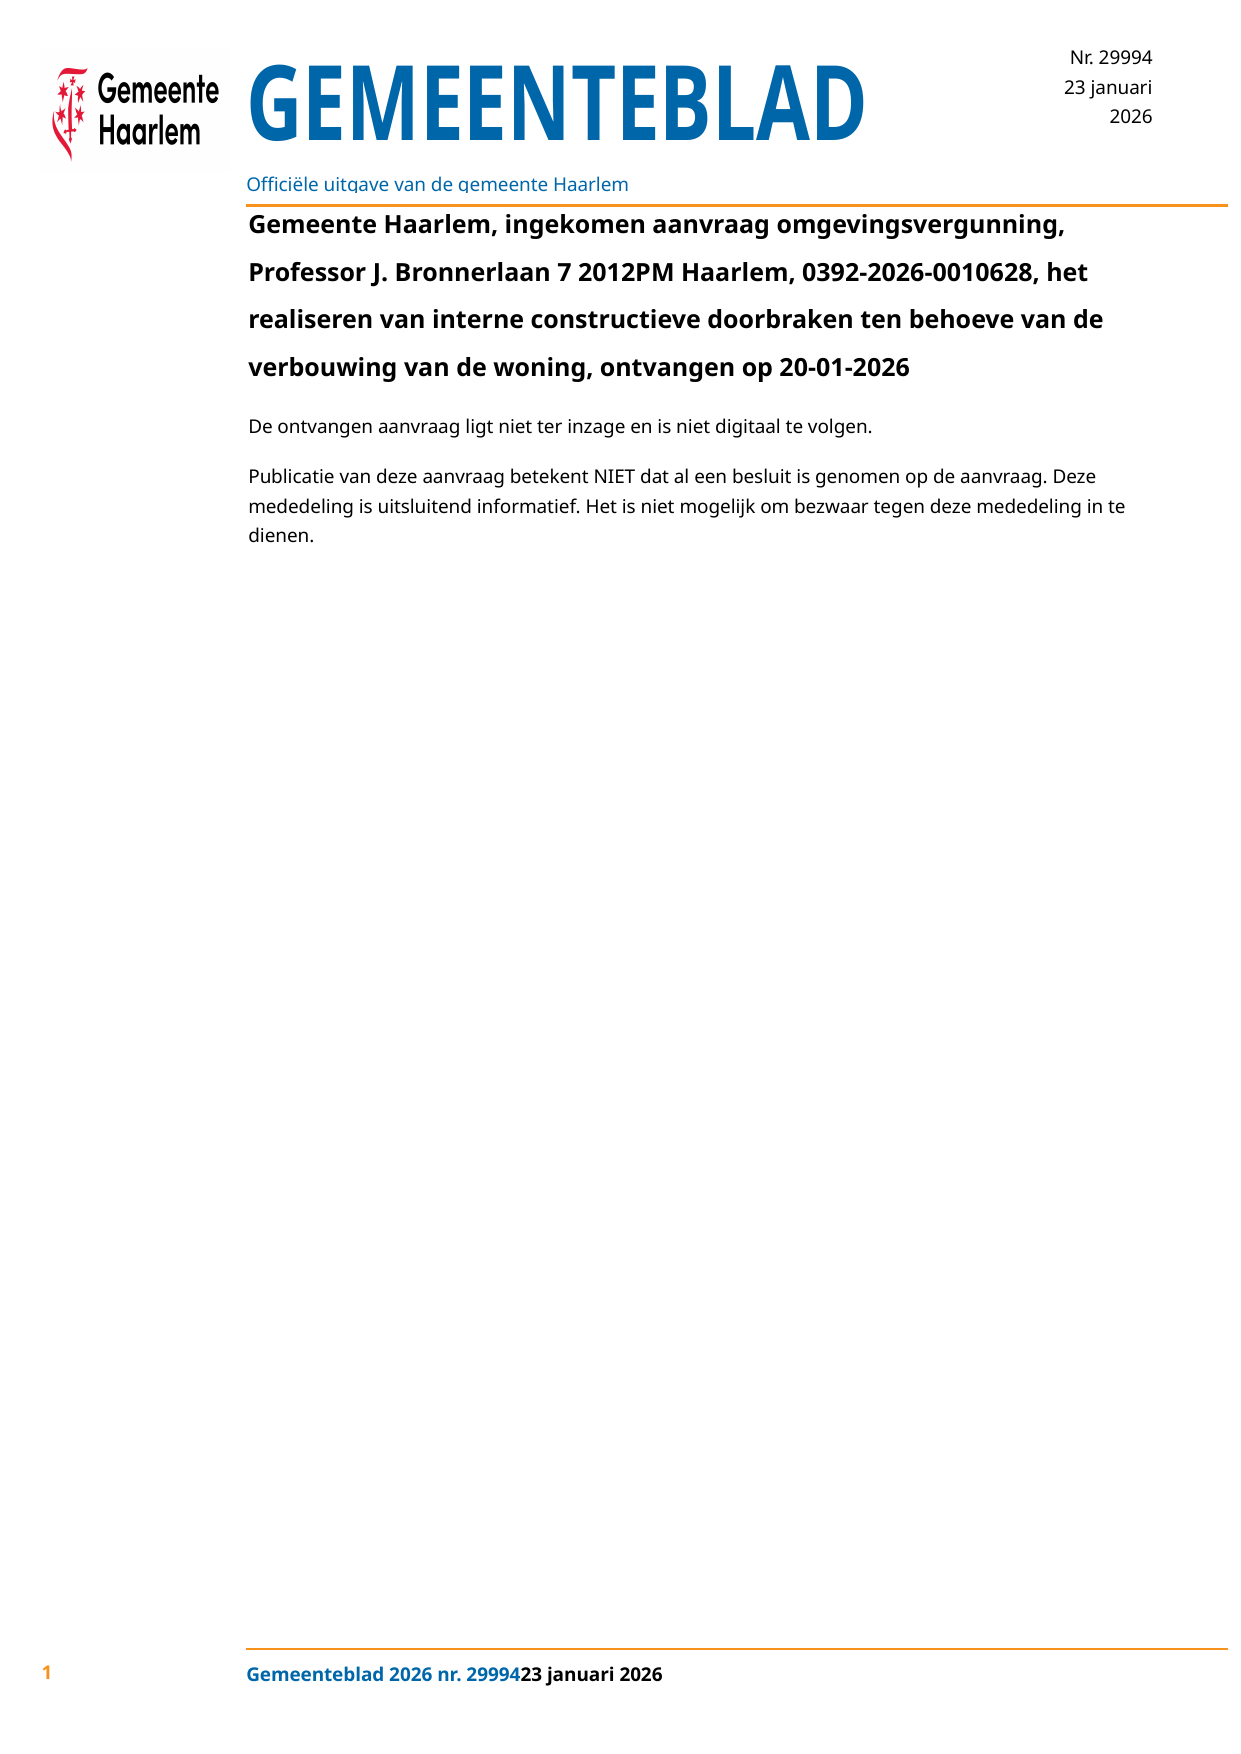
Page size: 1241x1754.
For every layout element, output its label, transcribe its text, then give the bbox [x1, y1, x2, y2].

picture [41, 47, 231, 172]
text Gemeente Haarlem, ingekomen aanvraag omgevingsvergunning, Professor J. Bronnerlaan 7 2012PM Haarlem, 0392-2026-0010628, het realiseren van interne constructieve doorbraken ten behoeve van de verbouwing van de woning, ontvangen op 20-01-2026 [248, 207, 1152, 384]
text Publicatie van deze aanvraag betekent NIET dat al een besluit is genomen op de aanvraag. Deze mededeling is uitsluitend informatief. Het is niet mogelijk om bezwaar tegen deze mededeling in te dienen. [248, 463, 1152, 548]
text De ontvangen aanvraag ligt niet ter inzage en is niet digitaal te volgen. [248, 413, 1152, 439]
